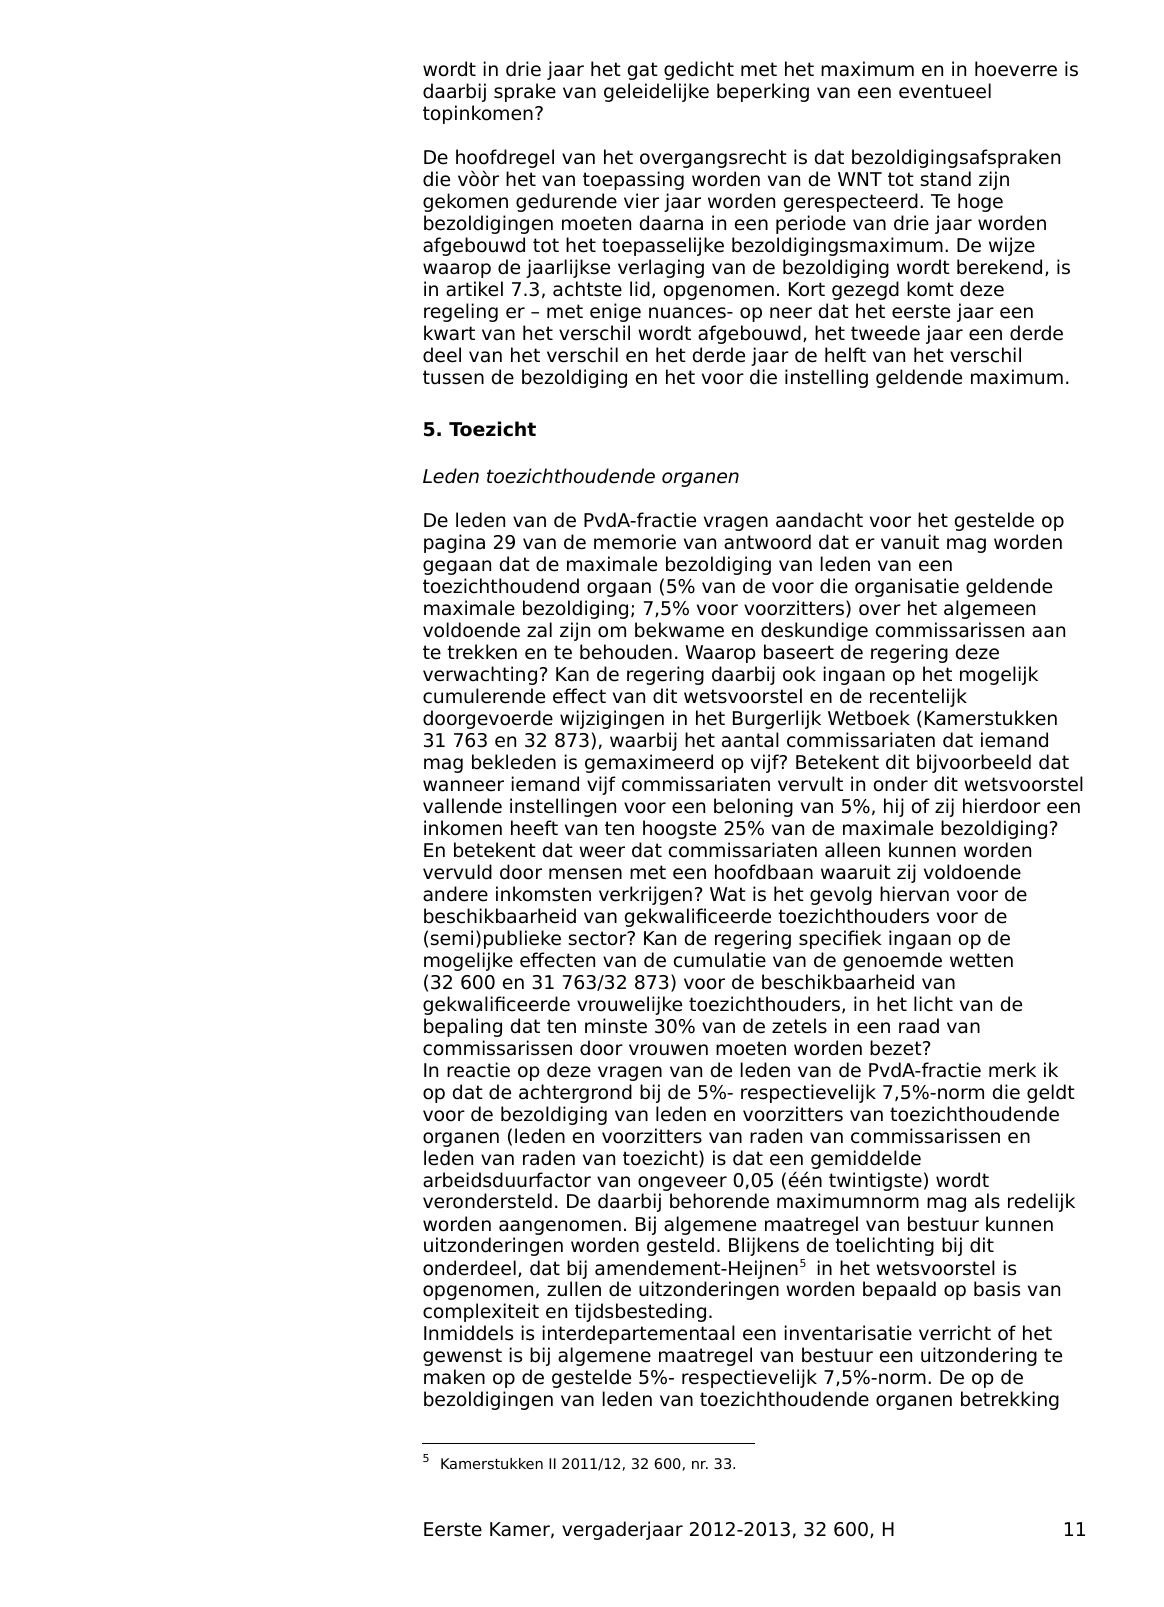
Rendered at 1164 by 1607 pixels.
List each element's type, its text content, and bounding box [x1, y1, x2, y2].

text De hoofdregel van het overgangsrecht is dat bezoldigingsafspraken die vòòr het van toepassing worden van de WNT tot stand zijn gekomen gedurende vier jaar worden gerespecteerd. Te hoge bezoldigingen moeten daarna in een periode van drie jaar worden afgebouwd tot het toepasselijke bezoldigingsmaximum. De wijze waarop de jaarlijkse verlaging van de bezoldiging wordt berekend, is in artikel 7.3, achtste lid, opgenomen. Kort gezegd komt deze regeling er – met enige nuances- op neer dat het eerste jaar een kwart van het verschil wordt afgebouwd, het tweede jaar een derde deel van het verschil en het derde jaar de helft van het verschil tussen de bezoldiging en het voor die instelling geldende maximum. [422, 147, 1087, 389]
text wordt in drie jaar het gat gedicht met het maximum en in hoeverre is daarbij sprake van geleidelijke beperking van een eventueel topinkomen? [422, 59, 1087, 125]
text Inmiddels is interdepartementaal een inventarisatie verricht of het gewenst is bij algemene maatregel van bestuur een uitzondering te maken op de gestelde 5%- respectievelijk 7,5%-norm. De op de bezoldigingen van leden van toezichthoudende organen betrekking [422, 1323, 1087, 1411]
text Kamerstukken II 2011/12, 32 600, nr. 33. [422, 1452, 1087, 1474]
text De leden van de PvdA-fractie vragen aandacht voor het gestelde op pagina 29 van de memorie van antwoord dat er vanuit mag worden gegaan dat de maximale bezoldiging van leden van een toezichthoudend orgaan (5% van de voor die organisatie geldende maximale bezoldiging; 7,5% voor voorzitters) over het algemeen voldoende zal zijn om bekwame en deskundige commissarissen aan te trekken en te behouden. Waarop baseert de regering deze verwachting? Kan de regering daarbij ook ingaan op het mogelijk cumulerende effect van dit wetsvoorstel en de recentelijk doorgevoerde wijzigingen in het Burgerlijk Wetboek (Kamerstukken 31 763 en 32 873), waarbij het aantal commissariaten dat iemand mag bekleden is gemaximeerd op vijf? Betekent dit bijvoorbeeld dat wanneer iemand vijf commissariaten vervult in onder dit wetsvoorstel vallende instellingen voor een beloning van 5%, hij of zij hierdoor een inkomen heeft van ten hoogste 25% van de maximale bezoldiging? En betekent dat weer dat commissariaten alleen kunnen worden vervuld door mensen met een hoofdbaan waaruit zij voldoende andere inkomsten verkrijgen? Wat is het gevolg hiervan voor de beschikbaarheid van gekwalificeerde toezichthouders voor de (semi)publieke sector? Kan de regering specifiek ingaan op de mogelijke effecten van de cumulatie van de genoemde wetten (32 600 en 31 763/32 873) voor de beschikbaarheid van gekwalificeerde vrouwelijke toezichthouders, in het licht van de bepaling dat ten minste 30% van de zetels in een raad van commissarissen door vrouwen moeten worden bezet? [422, 510, 1087, 1059]
subtitle Leden toezichthoudende organen [422, 466, 1087, 488]
subtitle 5. Toezicht [422, 419, 1087, 441]
text In reactie op deze vragen van de leden van de PvdA-fractie merk ik op dat de achtergrond bij de 5%- respectievelijk 7,5%-norm die geldt voor de bezoldiging van leden en voorzitters van toezichthoudende organen (leden en voorzitters van raden van commissarissen en leden van raden van toezicht) is dat een gemiddelde arbeidsduurfactor van ongeveer 0,05 (één twintigste) wordt verondersteld. De daarbij behorende maximumnorm mag als redelijk worden aangenomen. Bij algemene maatregel van bestuur kunnen uitzonderingen worden gesteld. Blijkens de toelichting bij dit onderdeel, dat bij amendement-Heijnen in het wetsvoorstel is opgenomen, zullen de uitzonderingen worden bepaald op basis van complexiteit en tijdsbesteding. [422, 1059, 1087, 1323]
